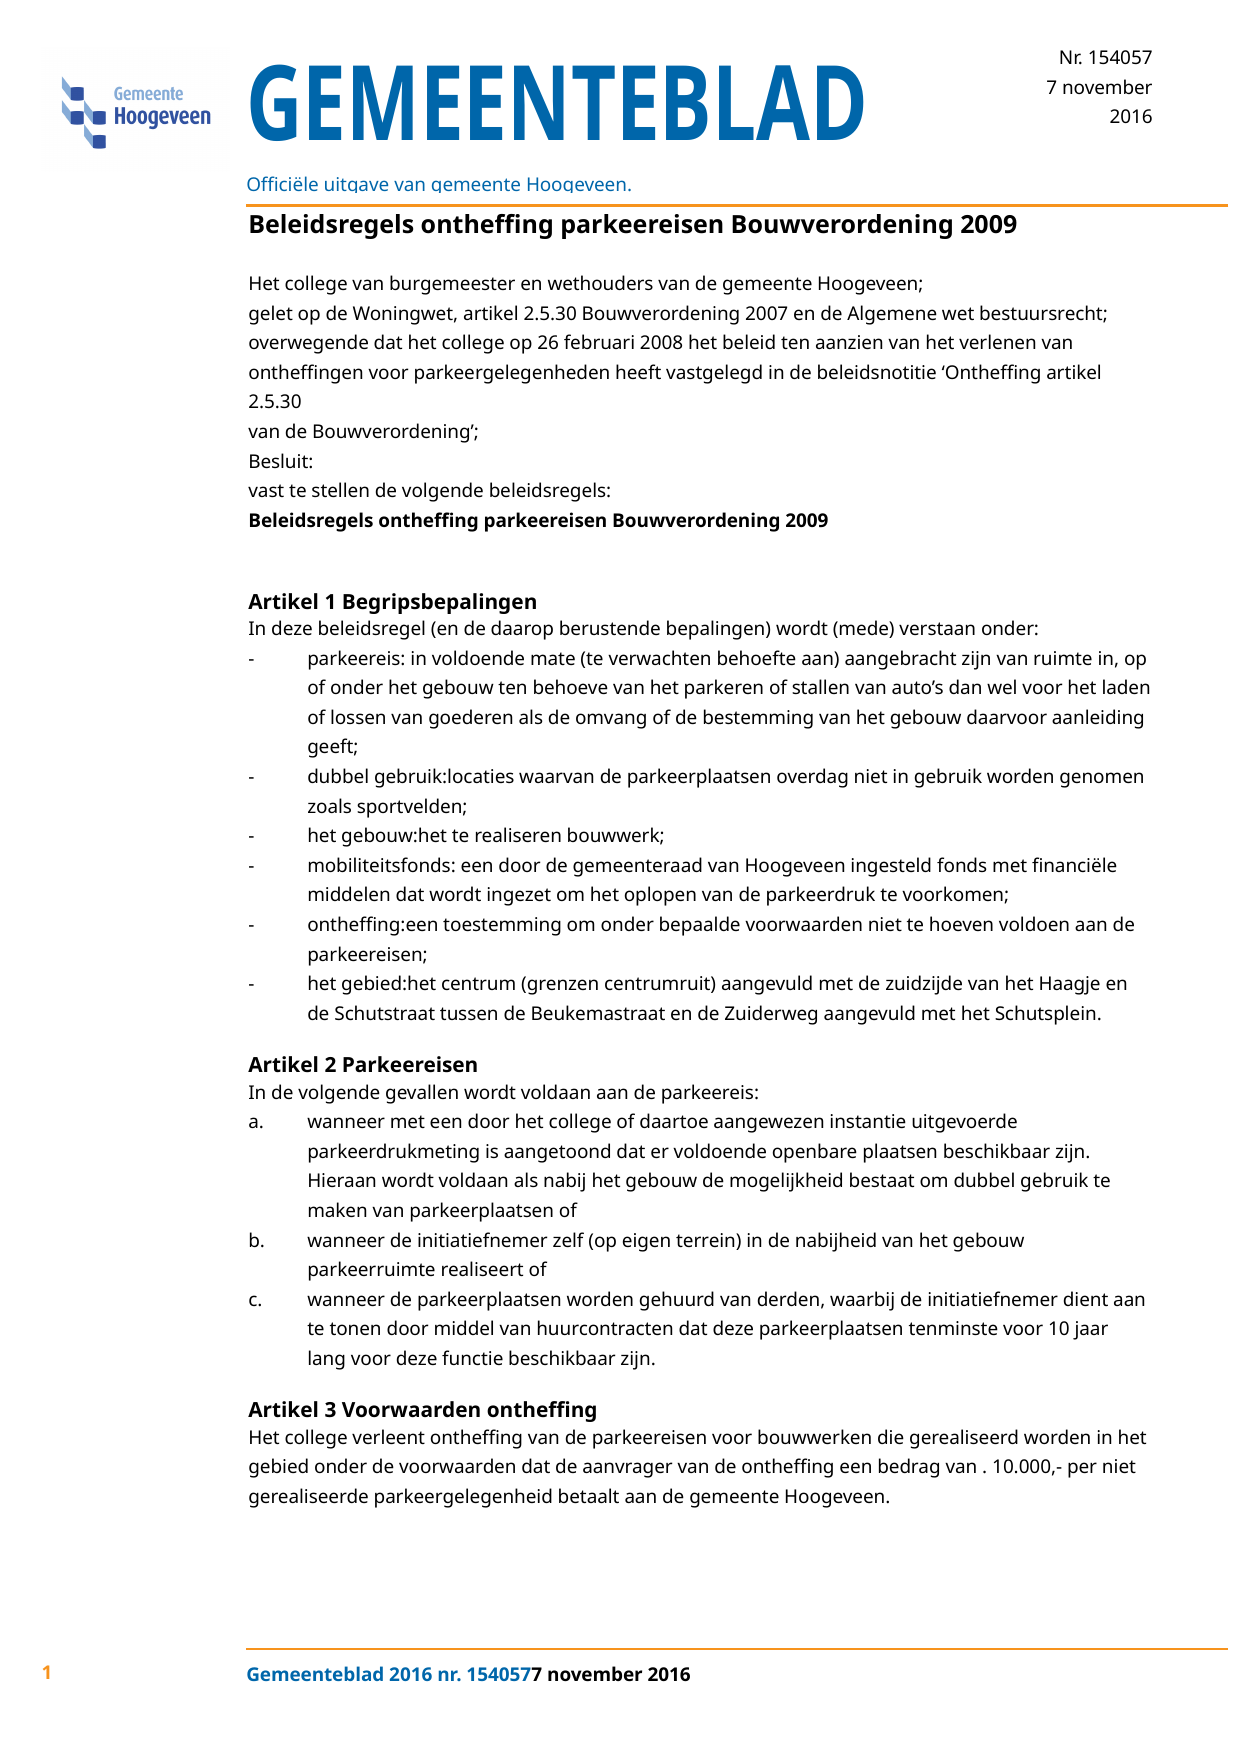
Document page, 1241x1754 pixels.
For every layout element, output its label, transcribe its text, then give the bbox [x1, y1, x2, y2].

text gelet op de Woningwet, artikel 2.5.30 Bouwverordening 2007 en de Algemene wet bestuursrecht; [248, 300, 1152, 326]
text Besluit: [248, 448, 1152, 473]
text Beleidsregels ontheffing parkeereisen Bouwverordening 2009 [248, 207, 1152, 241]
list het gebouw:het te realiseren bouwwerk; [248, 822, 1152, 848]
text ontheffingen voor parkeergelegenheden heeft vastgelegd in de beleidsnotitie ‘Ontheffing artikel 2.5.30 [248, 359, 1152, 414]
list het gebied:het centrum (grenzen centrumruit) aangevuld met de zuidzijde van het Haagje en de Schutstraat tussen de Beukemastraat en de Zuiderweg aangevuld met het Schutsplein. [248, 970, 1152, 1026]
text Artikel 3 Voorwaarden ontheffing [248, 1396, 1152, 1424]
text Het college van burgemeester en wethouders van de gemeente Hoogeveen; [248, 270, 1152, 296]
text Beleidsregels ontheffing parkeereisen Bouwverordening 2009 [248, 507, 1152, 533]
text Artikel 2 Parkeereisen [248, 1050, 1152, 1079]
text van de Bouwverordening’; [248, 418, 1152, 444]
text Het college verleent ontheffing van de parkeereisen voor bouwwerken die gerealiseerd worden in het gebied onder de voorwaarden dat de aanvrager van de ontheffing een bedrag van . 10.000,- per niet gerealiseerde parkeergelegenheid betaalt aan de gemeente Hoogeveen. [248, 1424, 1152, 1509]
list mobiliteitsfonds: een door de gemeenteraad van Hoogeveen ingesteld fonds met financiële middelen dat wordt ingezet om het oplopen van de parkeerdruk te voorkomen; [248, 852, 1152, 907]
text vast te stellen de volgende beleidsregels: [248, 477, 1152, 503]
text In de volgende gevallen wordt voldaan aan de parkeereis: [248, 1079, 1152, 1104]
list wanneer de initiatiefnemer zelf (op eigen terrein) in de nabijheid van het gebouw parkeerruimte realiseert of [248, 1227, 1152, 1282]
list parkeereis: in voldoende mate (te verwachten behoefte aan) aangebracht zijn van ruimte in, op of onder het gebouw ten behoeve van het parkeren of stallen van auto’s dan wel voor het laden of lossen van goederen als de omvang of de bestemming van het gebouw daarvoor aanleiding geeft; [248, 645, 1152, 759]
text overwegende dat het college op 26 februari 2008 het beleid ten aanzien van het verlenen van [248, 329, 1152, 355]
list ontheffing:een toestemming om onder bepaalde voorwaarden niet te hoeven voldoen aan de parkeereisen; [248, 911, 1152, 967]
text In deze beleidsregel (en de daarop berustende bepalingen) wordt (mede) verstaan onder: [248, 615, 1152, 641]
list wanneer de parkeerplaatsen worden gehuurd van derden, waarbij de initiatiefnemer dient aan te tonen door middel van huurcontracten dat deze parkeerplaatsen tenminste voor 10 jaar lang voor deze functie beschikbaar zijn. [248, 1286, 1152, 1371]
text Artikel 1 Begripsbepalingen [248, 587, 1152, 615]
list wanneer met een door het college of daartoe aangewezen instantie uitgevoerde parkeerdrukmeting is aangetoond dat er voldoende openbare plaatsen beschikbaar zijn. Hieraan wordt voldaan als nabij het gebouw de mogelijkheid bestaat om dubbel gebruik te maken van parkeerplaatsen of [248, 1108, 1152, 1223]
picture [41, 47, 231, 172]
list dubbel gebruik:locaties waarvan de parkeerplaatsen overdag niet in gebruik worden genomen zoals sportvelden; [248, 763, 1152, 819]
